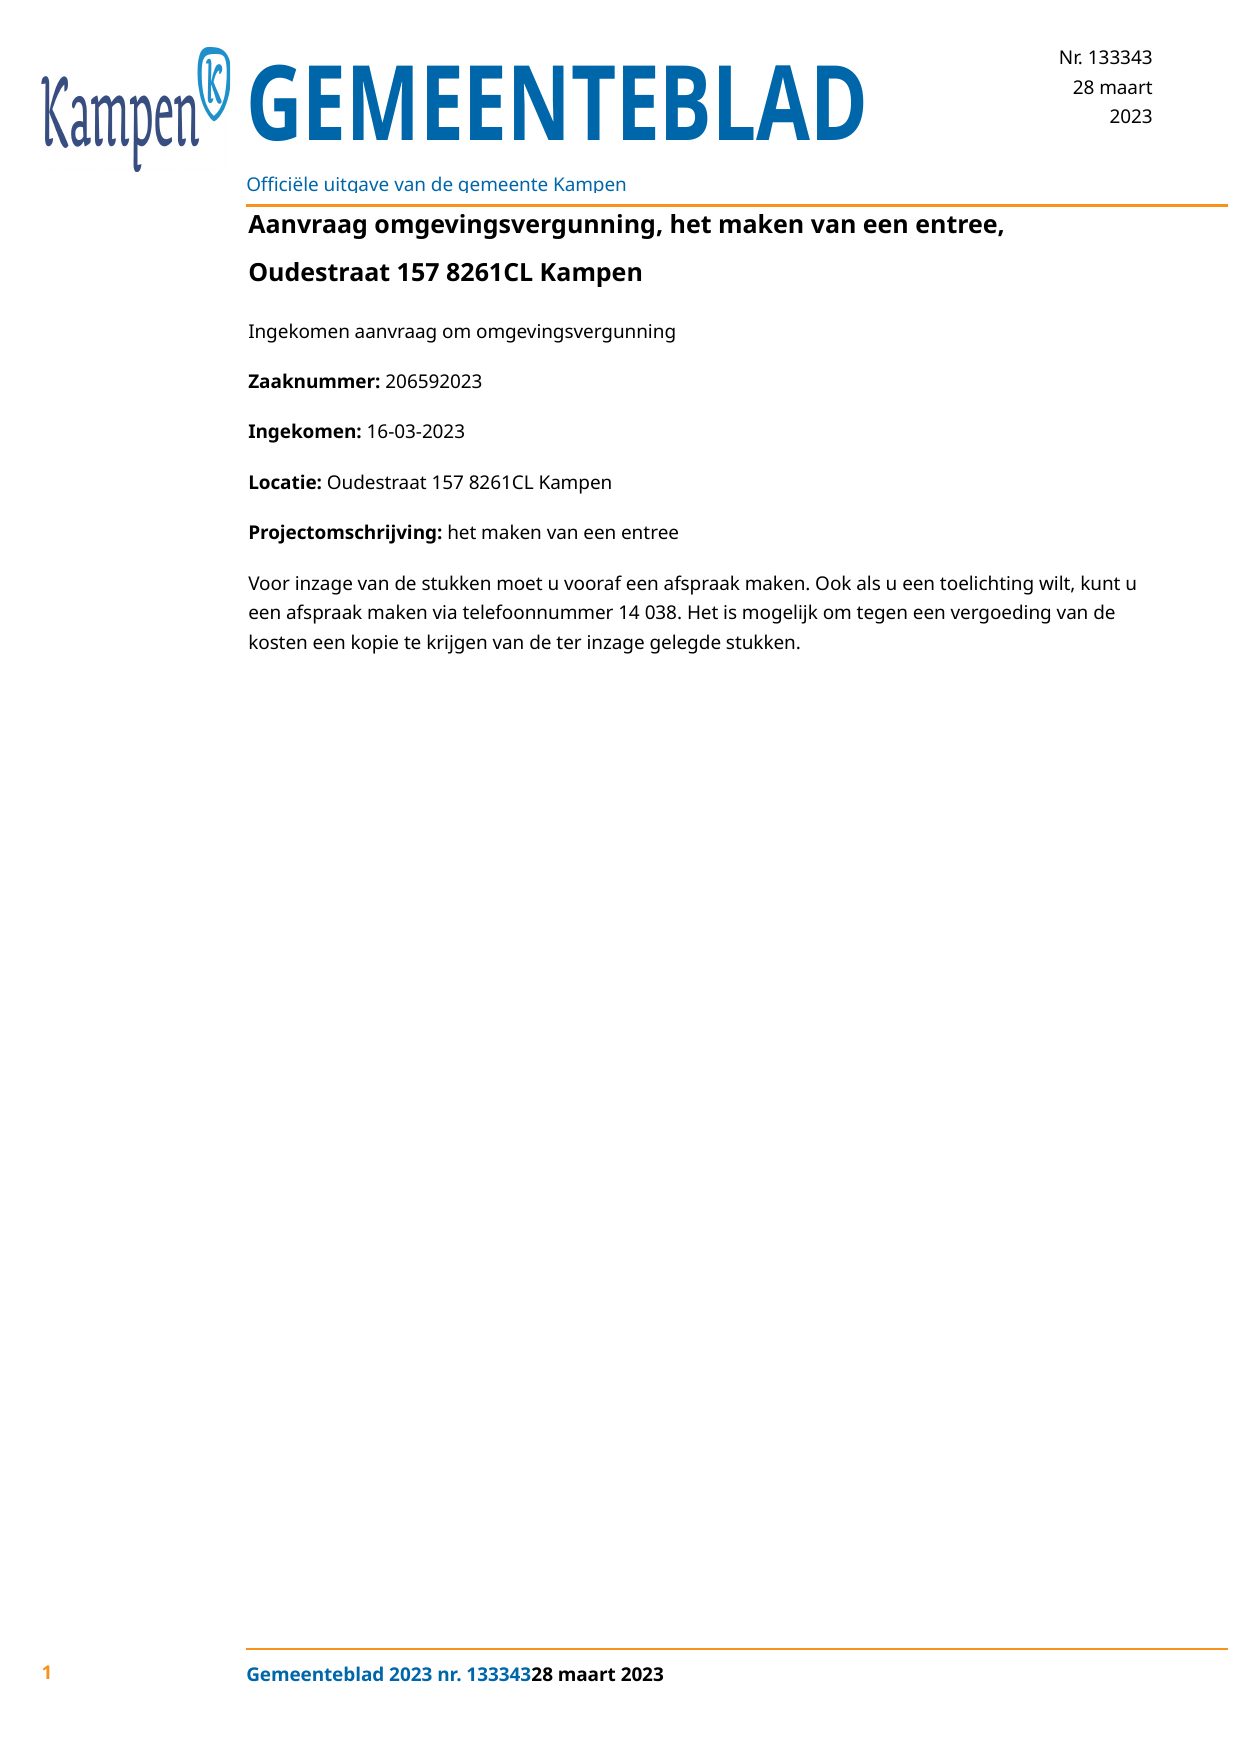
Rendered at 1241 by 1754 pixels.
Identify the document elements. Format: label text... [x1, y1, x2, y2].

text Ingekomen aanvraag om omgevingsvergunning [248, 318, 1152, 344]
text Ingekomen: 16-03-2023 [248, 419, 1152, 444]
text Projectomschrijving: het maken van een entree [248, 519, 1152, 545]
text Locatie: Oudestraat 157 8261CL Kampen [248, 469, 1152, 495]
text Zaaknummer: 206592023 [248, 368, 1152, 394]
picture [41, 47, 231, 172]
text Voor inzage van de stukken moet u vooraf een afspraak maken. Ook als u een toelichting wilt, kunt u een afspraak maken via telefoonnummer 14 038. Het is mogelijk om tegen een vergoeding van de kosten een kopie te krijgen van de ter inzage gelegde stukken. [248, 570, 1152, 655]
text Aanvraag omgevingsvergunning, het maken van een entree, Oudestraat 157 8261CL Kampen [248, 207, 1152, 288]
